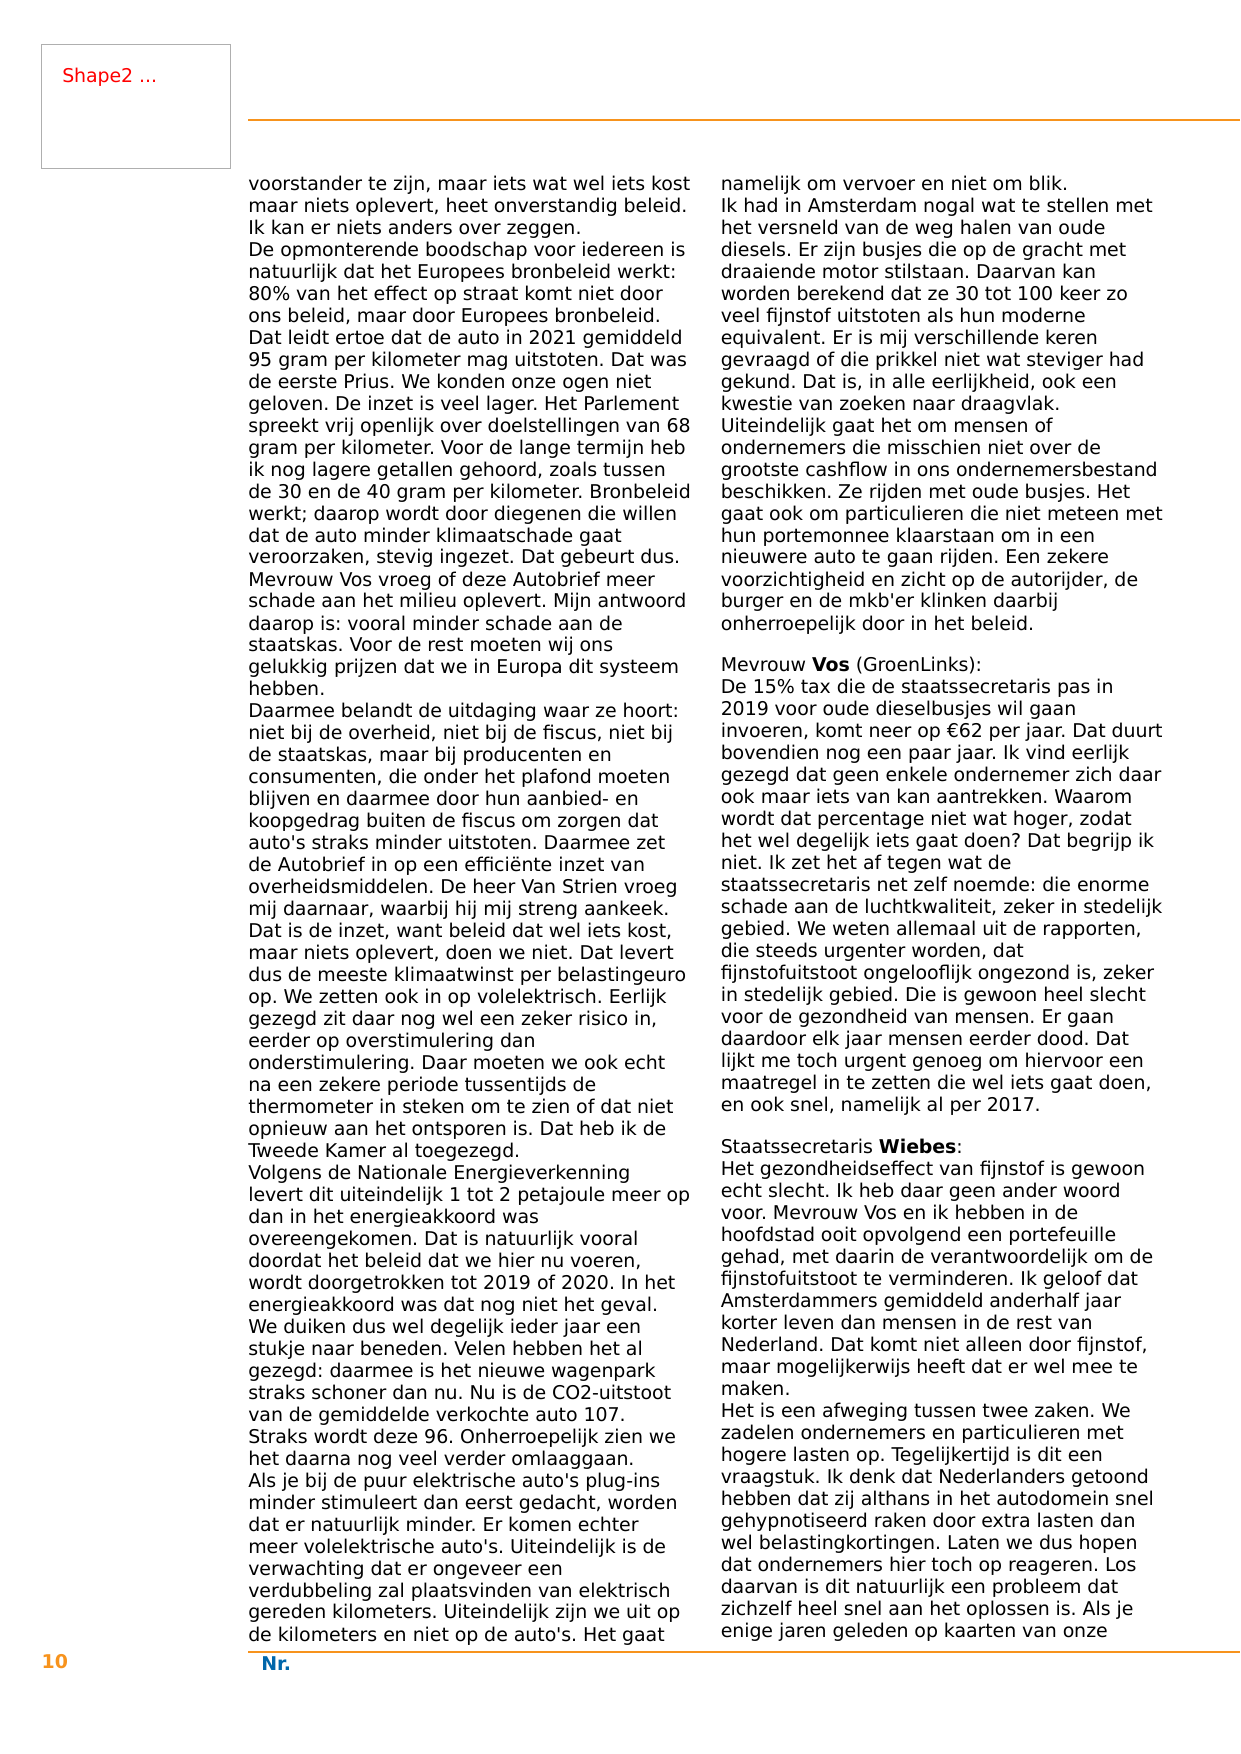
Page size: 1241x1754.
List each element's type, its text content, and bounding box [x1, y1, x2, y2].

text Als je bij de puur elektrische auto's plug-ins minder stimuleert dan eerst gedacht, worden dat er natuurlijk minder. Er komen echter meer volelektrische auto's. Uiteindelijk is de verwachting dat er ongeveer een verdubbeling zal plaatsvinden van elektrisch gereden kilometers. Uiteindelijk zijn we uit op de kilometers en niet op de auto's. Het gaat [248, 1469, 691, 1645]
text Het gezondheidseffect van fijnstof is gewoon echt slecht. Ik heb daar geen ander woord voor. Mevrouw Vos en ik hebben in de hoofdstad ooit opvolgend een portefeuille gehad, met daarin de verantwoordelijk om de fijnstofuitstoot te verminderen. Ik geloof dat Amsterdammers gemiddeld anderhalf jaar korter leven dan mensen in de rest van Nederland. Dat komt niet alleen door fijnstof, maar mogelijkerwijs heeft dat er wel mee te maken. [721, 1158, 1163, 1400]
text Volgens de Nationale Energieverkenning levert dit uiteindelijk 1 tot 2 petajoule meer op dan in het energieakkoord was overeengekomen. Dat is natuurlijk vooral doordat het beleid dat we hier nu voeren, wordt doorgetrokken tot 2019 of 2020. In het energieakkoord was dat nog niet het geval. We duiken dus wel degelijk ieder jaar een stukje naar beneden. Velen hebben het al gezegd: daarmee is het nieuwe wagenpark straks schoner dan nu. Nu is de CO2-uitstoot van de gemiddelde verkochte auto 107. Straks wordt deze 96. Onherroepelijk zien we het daarna nog veel verder omlaaggaan. [248, 1162, 691, 1469]
text Het is een afweging tussen twee zaken. We zadelen ondernemers en particulieren met hogere lasten op. Tegelijkertijd is dit een vraagstuk. Ik denk dat Nederlanders getoond hebben dat zij althans in het autodomein snel gehypnotiseerd raken door extra lasten dan wel belastingkortingen. Laten we dus hopen dat ondernemers hier toch op reageren. Los daarvan is dit natuurlijk een probleem dat zichzelf heel snel aan het oplossen is. Als je enige jaren geleden op kaarten van onze [721, 1400, 1163, 1641]
text Mevrouw Vos (GroenLinks): [721, 654, 1163, 676]
text namelijk om vervoer en niet om blik. [721, 173, 1163, 195]
text De 15% tax die de staatssecretaris pas in 2019 voor oude dieselbusjes wil gaan invoeren, komt neer op €62 per jaar. Dat duurt bovendien nog een paar jaar. Ik vind eerlijk gezegd dat geen enkele ondernemer zich daar ook maar iets van kan aantrekken. Waarom wordt dat percentage niet wat hoger, zodat het wel degelijk iets gaat doen? Dat begrijp ik niet. Ik zet het af tegen wat de staatssecretaris net zelf noemde: die enorme schade aan de luchtkwaliteit, zeker in stedelijk gebied. We weten allemaal uit de rapporten, die steeds urgenter worden, dat fijnstofuitstoot ongelooflijk ongezond is, zeker in stedelijk gebied. Die is gewoon heel slecht voor de gezondheid van mensen. Er gaan daardoor elk jaar mensen eerder dood. Dat lijkt me toch urgent genoeg om hiervoor een maatregel in te zetten die wel iets gaat doen, en ook snel, namelijk al per 2017. [721, 676, 1163, 1116]
text Daarmee belandt de uitdaging waar ze hoort: niet bij de overheid, niet bij de fiscus, niet bij de staatskas, maar bij producenten en consumenten, die onder het plafond moeten blijven en daarmee door hun aanbied- en koopgedrag buiten de fiscus om zorgen dat auto's straks minder uitstoten. Daarmee zet de Autobrief in op een efficiënte inzet van overheidsmiddelen. De heer Van Strien vroeg mij daarnaar, waarbij hij mij streng aankeek. Dat is de inzet, want beleid dat wel iets kost, maar niets oplevert, doen we niet. Dat levert dus de meeste klimaatwinst per belastingeuro op. We zetten ook in op volelektrisch. Eerlijk gezegd zit daar nog wel een zeker risico in, eerder op overstimulering dan onderstimulering. Daar moeten we ook echt na een zekere periode tussentijds de thermometer in steken om te zien of dat niet opnieuw aan het ontsporen is. Dat heb ik de Tweede Kamer al toegezegd. [248, 700, 691, 1162]
text De opmonterende boodschap voor iedereen is natuurlijk dat het Europees bronbeleid werkt: 80% van het effect op straat komt niet door ons beleid, maar door Europees bronbeleid. Dat leidt ertoe dat de auto in 2021 gemiddeld 95 gram per kilometer mag uitstoten. Dat was de eerste Prius. We konden onze ogen niet geloven. De inzet is veel lager. Het Parlement spreekt vrij openlijk over doelstellingen van 68 gram per kilometer. Voor de lange termijn heb ik nog lagere getallen gehoord, zoals tussen de 30 en de 40 gram per kilometer. Bronbeleid werkt; daarop wordt door diegenen die willen dat de auto minder klimaatschade gaat veroorzaken, stevig ingezet. Dat gebeurt dus. Mevrouw Vos vroeg of deze Autobrief meer schade aan het milieu oplevert. Mijn antwoord daarop is: vooral minder schade aan de staatskas. Voor de rest moeten wij ons gelukkig prijzen dat we in Europa dit systeem hebben. [248, 239, 691, 700]
text Staatssecretaris Wiebes: [721, 1136, 1163, 1158]
text voorstander te zijn, maar iets wat wel iets kost maar niets oplevert, heet onverstandig beleid. Ik kan er niets anders over zeggen. [248, 173, 691, 239]
text Ik had in Amsterdam nogal wat te stellen met het versneld van de weg halen van oude diesels. Er zijn busjes die op de gracht met draaiende motor stilstaan. Daarvan kan worden berekend dat ze 30 tot 100 keer zo veel fijnstof uitstoten als hun moderne equivalent. Er is mij verschillende keren gevraagd of die prikkel niet wat steviger had gekund. Dat is, in alle eerlijkheid, ook een kwestie van zoeken naar draagvlak. Uiteindelijk gaat het om mensen of ondernemers die misschien niet over de grootste cashflow in ons ondernemersbestand beschikken. Ze rijden met oude busjes. Het gaat ook om particulieren die niet meteen met hun portemonnee klaarstaan om in een nieuwere auto te gaan rijden. Een zekere voorzichtigheid en zicht op de autorijder, de burger en de mkb'er klinken daarbij onherroepelijk door in het beleid. [721, 195, 1163, 634]
